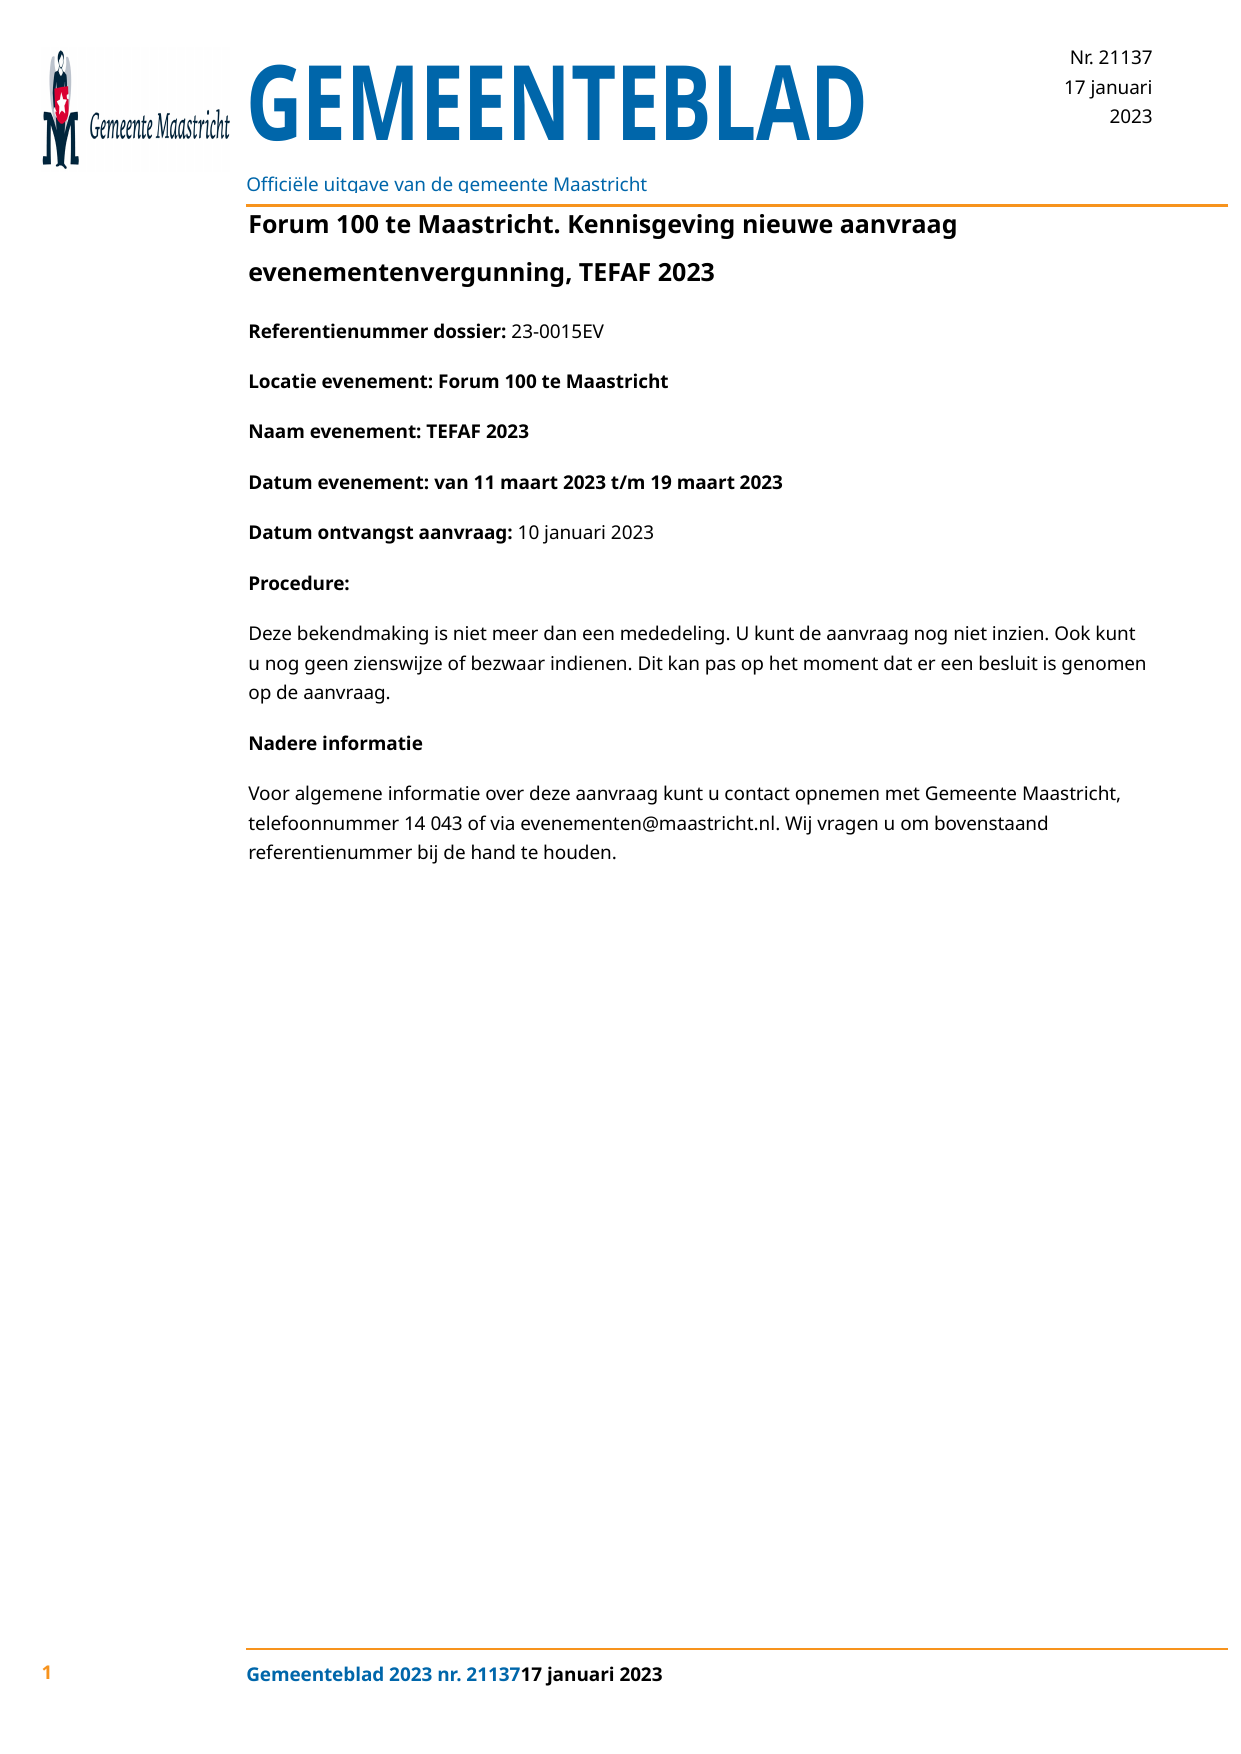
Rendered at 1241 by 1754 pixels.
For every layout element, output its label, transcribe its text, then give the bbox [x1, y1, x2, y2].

text Nadere informatie [248, 730, 1152, 756]
text Referentienummer dossier: 23-0015EV [248, 318, 1152, 344]
text Locatie evenement: Forum 100 te Maastricht [248, 368, 1152, 394]
text Deze bekendmaking is niet meer dan een mededeling. U kunt de aanvraag nog niet inzien. Ook kunt u nog geen zienswijze of bezwaar indienen. Dit kan pas op het moment dat er een besluit is genomen op de aanvraag. [248, 620, 1152, 705]
text Forum 100 te Maastricht. Kennisgeving nieuwe aanvraag evenementenvergunning, TEFAF 2023 [248, 207, 1152, 288]
text Voor algemene informatie over deze aanvraag kunt u contact opnemen met Gemeente Maastricht, telefoonnummer 14 043 of via evenementen@maastricht.nl. Wij vragen u om bovenstaand referentienummer bij de hand te houden. [248, 780, 1152, 865]
picture [41, 47, 231, 172]
text Datum evenement: van 11 maart 2023 t/m 19 maart 2023 [248, 469, 1152, 495]
text Naam evenement: TEFAF 2023 [248, 419, 1152, 444]
text Datum ontvangst aanvraag: 10 januari 2023 [248, 519, 1152, 545]
text Procedure: [248, 570, 1152, 596]
